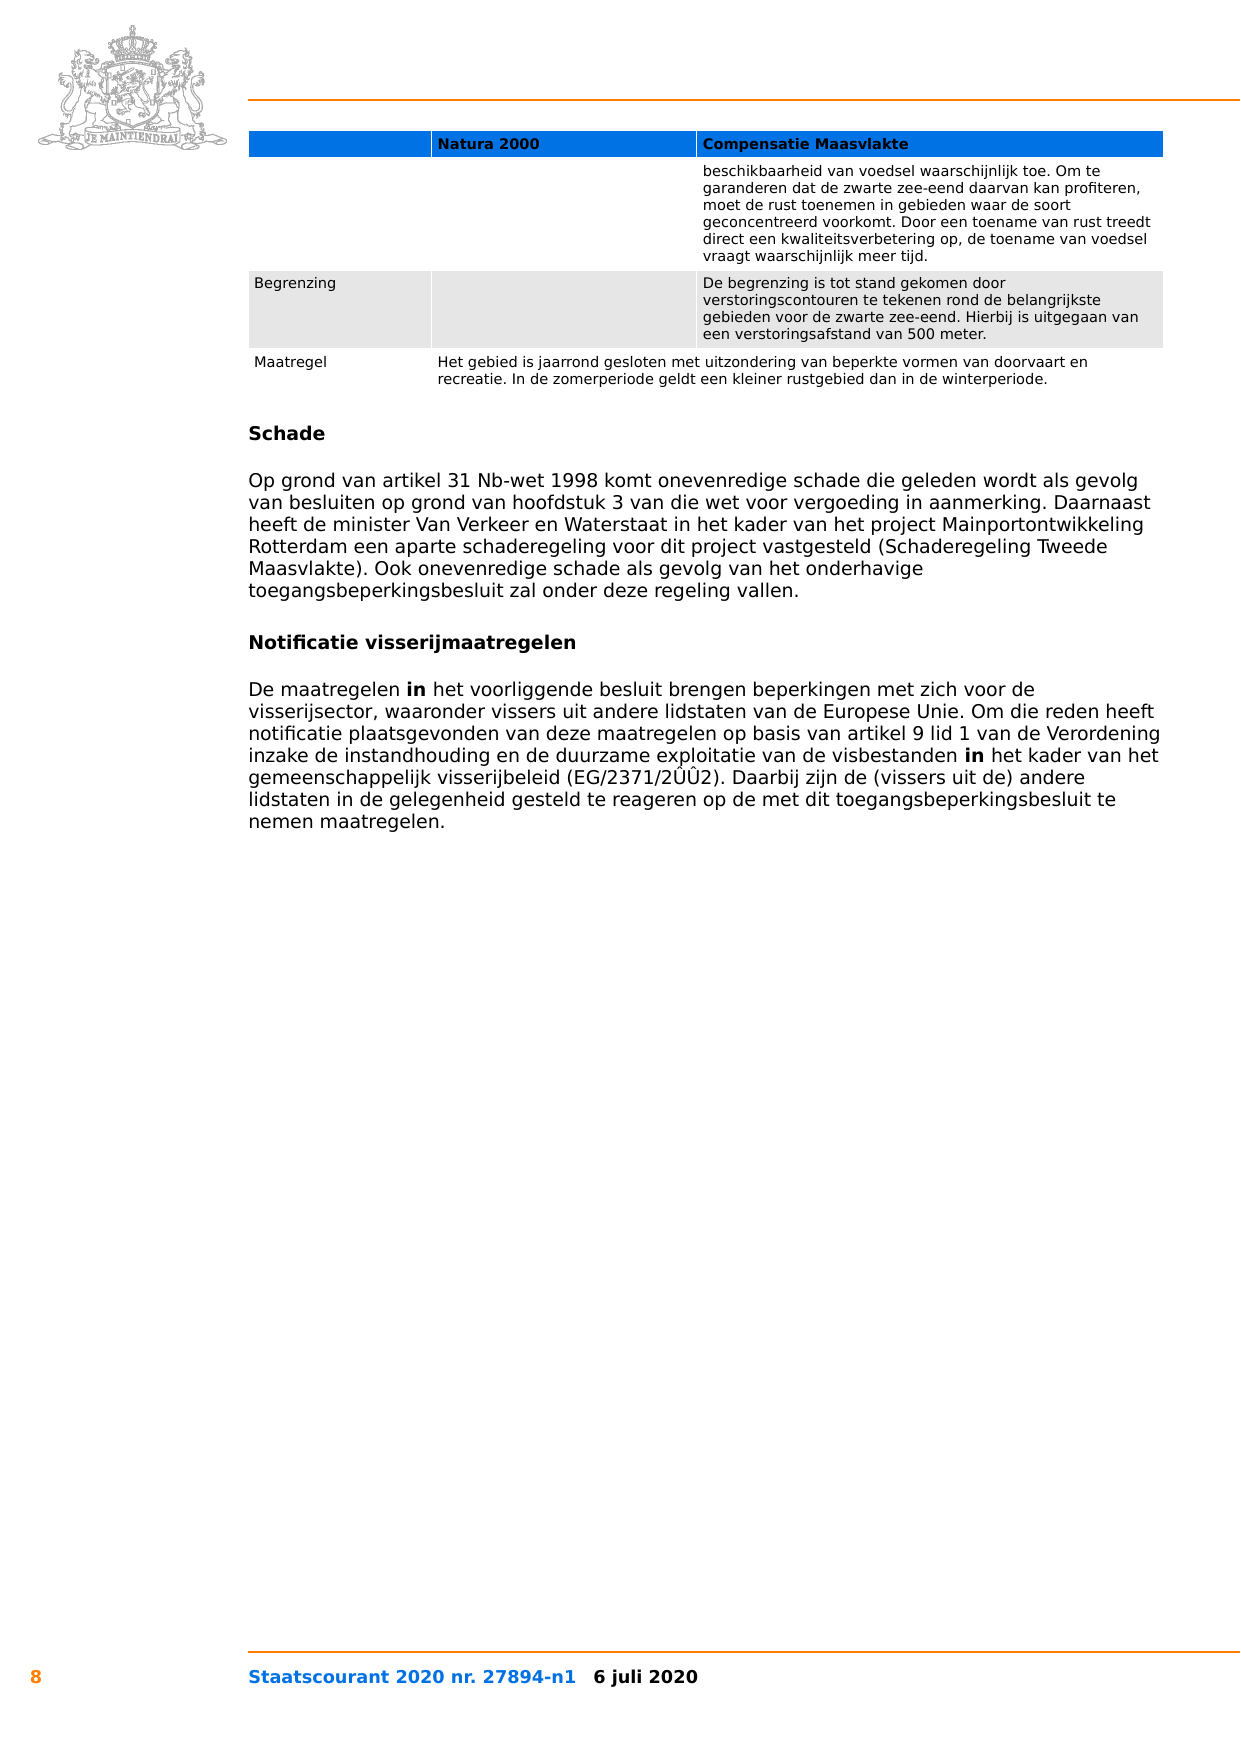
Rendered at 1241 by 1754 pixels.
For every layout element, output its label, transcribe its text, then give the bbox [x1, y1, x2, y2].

table_cell Het gebied is jaarrond gesloten met uitzondering van beperkte vormen van doorvaart en recreatie. In de zomerperiode geldt een kleiner rustgebied dan in de winterperiode. [432, 349, 1163, 392]
table_cell beschikbaarheid van voedsel waarschijnlijk toe. Om te garanderen dat de zwarte zee-eend daarvan kan profiteren, moet de rust toenemen in gebieden waar de soort geconcentreerd voorkomt. Door een toename van rust treedt direct een kwaliteitsverbetering op, de toename van voedsel vraagt waarschijnlijk meer tijd. [697, 158, 1163, 269]
text Op grond van artikel 31 Nb-wet 1998 komt onevenredige schade die geleden wordt als gevolg van besluiten op grond van hoofdstuk 3 van die wet voor vergoeding in aanmerking. Daarnaast heeft de minister Van Verkeer en Waterstaat in het kader van het project Mainportontwikkeling Rotterdam een aparte schaderegeling voor dit project vastgesteld (Schaderegeling Tweede Maasvlakte). Ook onevenredige schade als gevolg van het onderhavige toegangsbeperkingsbesluit zal onder deze regeling vallen. [248, 470, 1163, 602]
table_cell Begrenzing [249, 271, 431, 348]
subtitle Notificatie visserijmaatregelen [248, 632, 1163, 654]
table_header [249, 131, 431, 157]
text De maatregelen in het voorliggende besluit brengen beperkingen met zich voor de visserijsector, waaronder vissers uit andere lidstaten van de Europese Unie. Om die reden heeft notificatie plaatsgevonden van deze maatregelen op basis van artikel 9 lid 1 van de Verordening inzake de instandhouding en de duurzame exploitatie van de visbestanden in het kader van het gemeenschappelijk visserijbeleid (EG/2371/2ÛÛ2). Daarbij zijn de (vissers uit de) andere lidstaten in de gelegenheid gesteld te reageren op de met dit toegangsbeperkingsbesluit te nemen maatregelen. [248, 679, 1163, 833]
table_cell [432, 271, 696, 348]
table_cell [432, 158, 696, 269]
table_header Natura 2000 [432, 131, 696, 157]
table_cell [249, 158, 431, 269]
subtitle Schade [248, 423, 1163, 445]
table_header Compensatie Maasvlakte [697, 131, 1163, 157]
picture [38, 25, 227, 150]
table_cell De begrenzing is tot stand gekomen door verstoringscontouren te tekenen rond de belangrijkste gebieden voor de zwarte zee-eend. Hierbij is uitgegaan van een verstoringsafstand van 500 meter. [697, 271, 1163, 348]
table_cell Maatregel [249, 349, 431, 392]
